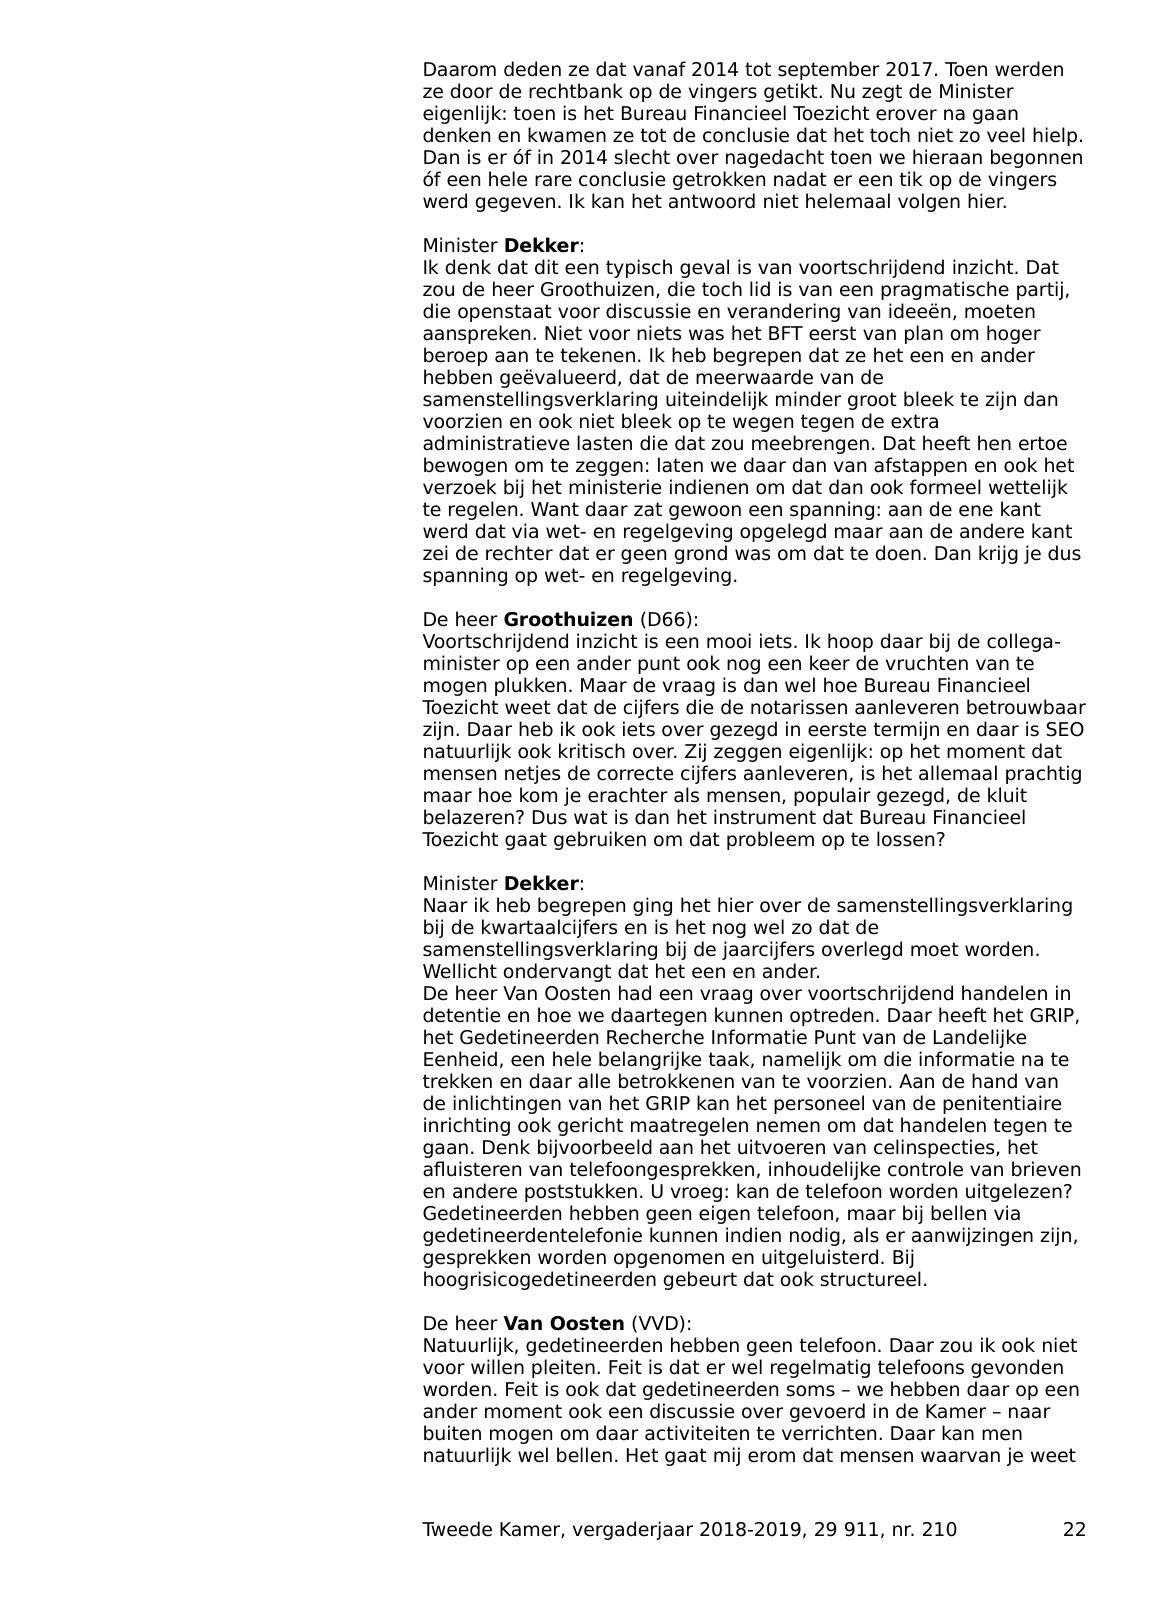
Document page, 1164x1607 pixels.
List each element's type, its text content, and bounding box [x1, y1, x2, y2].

text Naar ik heb begrepen ging het hier over de samenstellingsverklaring bij de kwartaalcijfers en is het nog wel zo dat de samenstellingsverklaring bij de jaarcijfers overlegd moet worden. Wellicht ondervangt dat het een en ander. [422, 895, 1087, 983]
text Voortschrijdend inzicht is een mooi iets. Ik hoop daar bij de collega-minister op een ander punt ook nog een keer de vruchten van te mogen plukken. Maar de vraag is dan wel hoe Bureau Financieel Toezicht weet dat de cijfers die de notarissen aanleveren betrouwbaar zijn. Daar heb ik ook iets over gezegd in eerste termijn en daar is SEO natuurlijk ook kritisch over. Zij zeggen eigenlijk: op het moment dat mensen netjes de correcte cijfers aanleveren, is het allemaal prachtig maar hoe kom je erachter als mensen, populair gezegd, de kluit belazeren? Dus wat is dan het instrument dat Bureau Financieel Toezicht gaat gebruiken om dat probleem op te lossen? [422, 631, 1087, 851]
text De heer Van Oosten had een vraag over voortschrijdend handelen in detentie en hoe we daartegen kunnen optreden. Daar heeft het GRIP, het Gedetineerden Recherche Informatie Punt van de Landelijke Eenheid, een hele belangrijke taak, namelijk om die informatie na te trekken en daar alle betrokkenen van te voorzien. Aan de hand van de inlichtingen van het GRIP kan het personeel van de penitentiaire inrichting ook gericht maatregelen nemen om dat handelen tegen te gaan. Denk bijvoorbeeld aan het uitvoeren van celinspecties, het afluisteren van telefoongesprekken, inhoudelijke controle van brieven en andere poststukken. U vroeg: kan de telefoon worden uitgelezen? Gedetineerden hebben geen eigen telefoon, maar bij bellen via gedetineerdentelefonie kunnen indien nodig, als er aanwijzingen zijn, gesprekken worden opgenomen en uitgeluisterd. Bij hoogrisicogedetineerden gebeurt dat ook structureel. [422, 983, 1087, 1291]
text De heer Groothuizen (D66): [422, 609, 1087, 631]
text Ik denk dat dit een typisch geval is van voortschrijdend inzicht. Dat zou de heer Groothuizen, die toch lid is van een pragmatische partij, die openstaat voor discussie en verandering van ideeën, moeten aanspreken. Niet voor niets was het BFT eerst van plan om hoger beroep aan te tekenen. Ik heb begrepen dat ze het een en ander hebben geëvalueerd, dat de meerwaarde van de samenstellingsverklaring uiteindelijk minder groot bleek te zijn dan voorzien en ook niet bleek op te wegen tegen de extra administratieve lasten die dat zou meebrengen. Dat heeft hen ertoe bewogen om te zeggen: laten we daar dan van afstappen en ook het verzoek bij het ministerie indienen om dat dan ook formeel wettelijk te regelen. Want daar zat gewoon een spanning: aan de ene kant werd dat via wet- en regelgeving opgelegd maar aan de andere kant zei de rechter dat er geen grond was om dat te doen. Dan krijg je dus spanning op wet- en regelgeving. [422, 257, 1087, 587]
text Minister Dekker: [422, 873, 1087, 895]
text Natuurlijk, gedetineerden hebben geen telefoon. Daar zou ik ook niet voor willen pleiten. Feit is dat er wel regelmatig telefoons gevonden worden. Feit is ook dat gedetineerden soms – we hebben daar op een ander moment ook een discussie over gevoerd in de Kamer – naar buiten mogen om daar activiteiten te verrichten. Daar kan men natuurlijk wel bellen. Het gaat mij erom dat mensen waarvan je weet [422, 1335, 1087, 1467]
text De heer Van Oosten (VVD): [422, 1313, 1087, 1335]
text Minister Dekker: [422, 235, 1087, 257]
text Daarom deden ze dat vanaf 2014 tot september 2017. Toen werden ze door de rechtbank op de vingers getikt. Nu zegt de Minister eigenlijk: toen is het Bureau Financieel Toezicht erover na gaan denken en kwamen ze tot de conclusie dat het toch niet zo veel hielp. Dan is er óf in 2014 slecht over nagedacht toen we hieraan begonnen óf een hele rare conclusie getrokken nadat er een tik op de vingers werd gegeven. Ik kan het antwoord niet helemaal volgen hier. [422, 59, 1087, 213]
